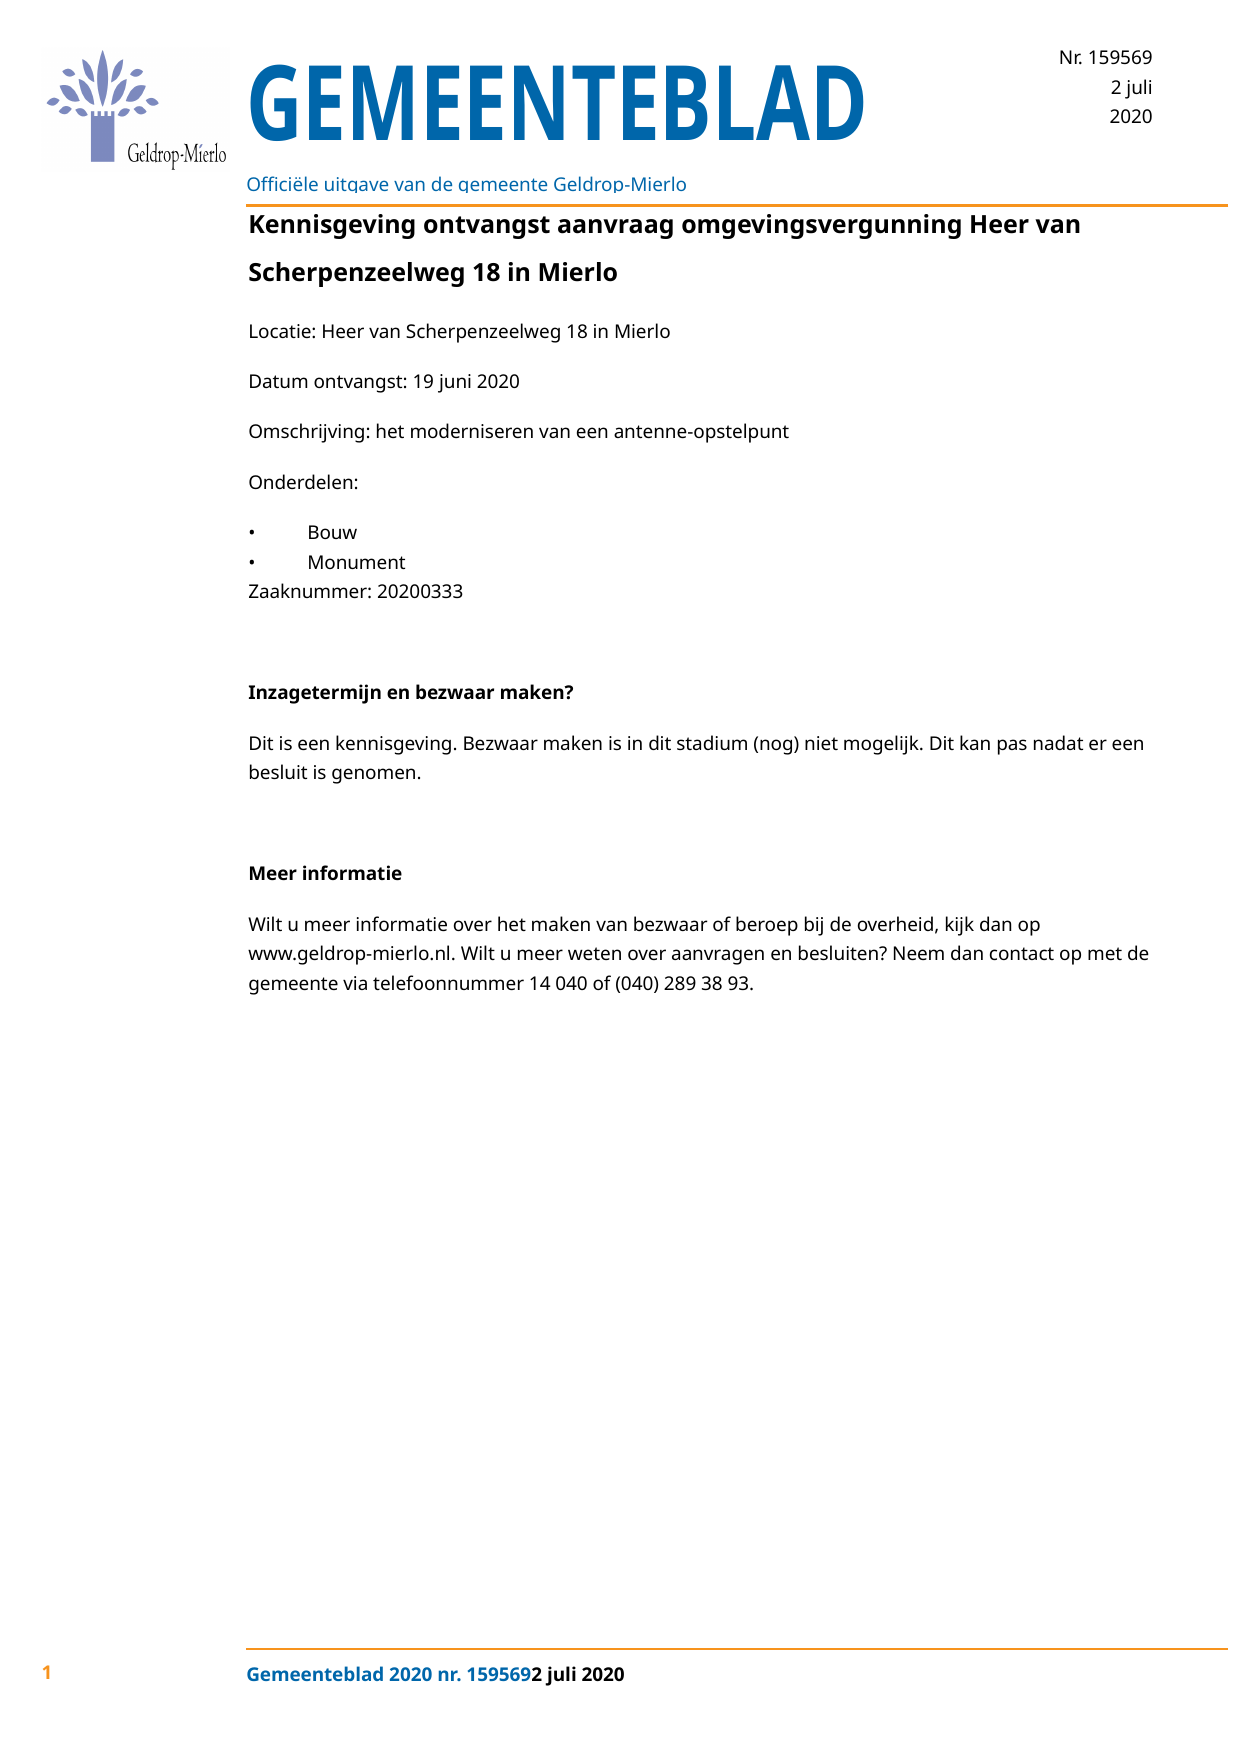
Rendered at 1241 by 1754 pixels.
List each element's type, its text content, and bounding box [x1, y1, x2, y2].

picture [41, 47, 231, 172]
text Meer informatie [248, 860, 1152, 886]
text Datum ontvangst: 19 juni 2020 [248, 368, 1152, 394]
text Wilt u meer informatie over het maken van bezwaar of beroep bij de overheid, kijk dan op www.geldrop-mierlo.nl. Wilt u meer weten over aanvragen en besluiten? Neem dan contact op met de gemeente via telefoonnummer 14 040 of (040) 289 38 93. [248, 911, 1152, 996]
text Dit is een kennisgeving. Bezwaar maken is in dit stadium (nog) niet mogelijk. Dit kan pas nadat er een besluit is genomen. [248, 730, 1152, 785]
list Bouw [248, 519, 1152, 545]
text Kennisgeving ontvangst aanvraag omgevingsvergunning Heer van Scherpenzeelweg 18 in Mierlo [248, 207, 1152, 288]
text Inzagetermijn en bezwaar maken? [248, 679, 1152, 705]
text Omschrijving: het moderniseren van een antenne-opstelpunt [248, 419, 1152, 444]
text Onderdelen: [248, 469, 1152, 495]
text Zaaknummer: 20200333 [248, 579, 1152, 604]
text Locatie: Heer van Scherpenzeelweg 18 in Mierlo [248, 318, 1152, 344]
list Monument [248, 549, 1152, 575]
